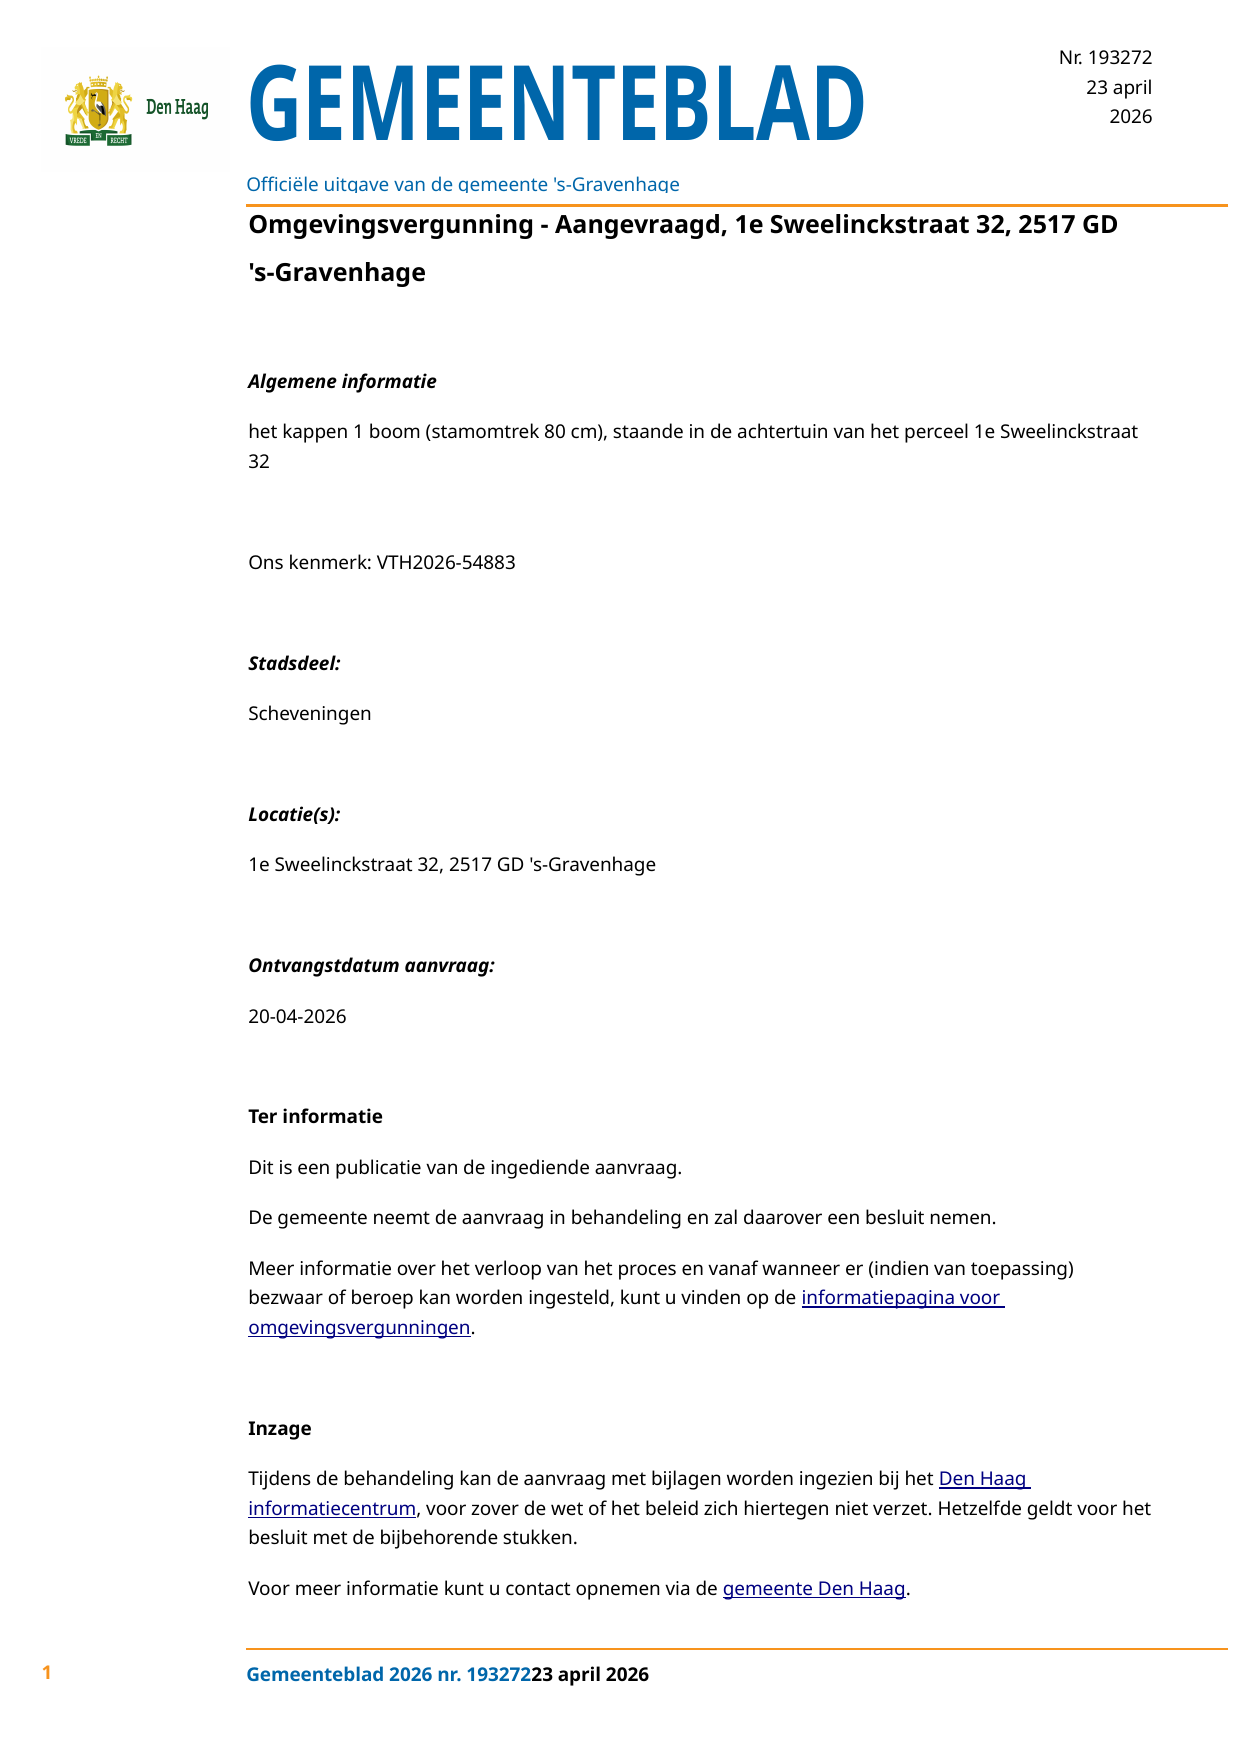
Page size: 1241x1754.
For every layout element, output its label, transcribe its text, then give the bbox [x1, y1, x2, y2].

text Inzage [248, 1415, 1152, 1441]
text Tijdens de behandeling kan de aanvraag met bijlagen worden ingezien bij het Den Haag informatiecentrum, voor zover de wet of het beleid zich hiertegen niet verzet. Hetzelfde geldt voor het besluit met de bijbehorende stukken. [248, 1465, 1152, 1550]
text Algemene informatie [248, 368, 1152, 394]
text Ontvangstdatum aanvraag: [248, 952, 1152, 978]
text Scheveningen [248, 700, 1152, 726]
text Omgevingsvergunning - Aangevraagd, 1e Sweelinckstraat 32, 2517 GD 's-Gravenhage [248, 207, 1152, 288]
text Dit is een publicatie van de ingediende aanvraag. [248, 1154, 1152, 1180]
text Meer informatie over het verloop van het proces en vanaf wanneer er (indien van toepassing) bezwaar of beroep kan worden ingesteld, kunt u vinden op de informatiepagina voor omgevingsvergunningen. [248, 1255, 1152, 1340]
text Voor meer informatie kunt u contact opnemen via de gemeente Den Haag. [248, 1575, 1152, 1601]
text Stadsdeel: [248, 650, 1152, 676]
text het kappen 1 boom (stamomtrek 80 cm), staande in de achtertuin van het perceel 1e Sweelinckstraat 32 [248, 419, 1152, 474]
picture [41, 47, 231, 172]
text Locatie(s): [248, 801, 1152, 827]
text 20-04-2026 [248, 1003, 1152, 1029]
text Ons kenmerk: VTH2026-54883 [248, 549, 1152, 575]
text 1e Sweelinckstraat 32, 2517 GD 's-Gravenhage [248, 852, 1152, 877]
text De gemeente neemt de aanvraag in behandeling en zal daarover een besluit nemen. [248, 1204, 1152, 1230]
text Ter informatie [248, 1104, 1152, 1129]
